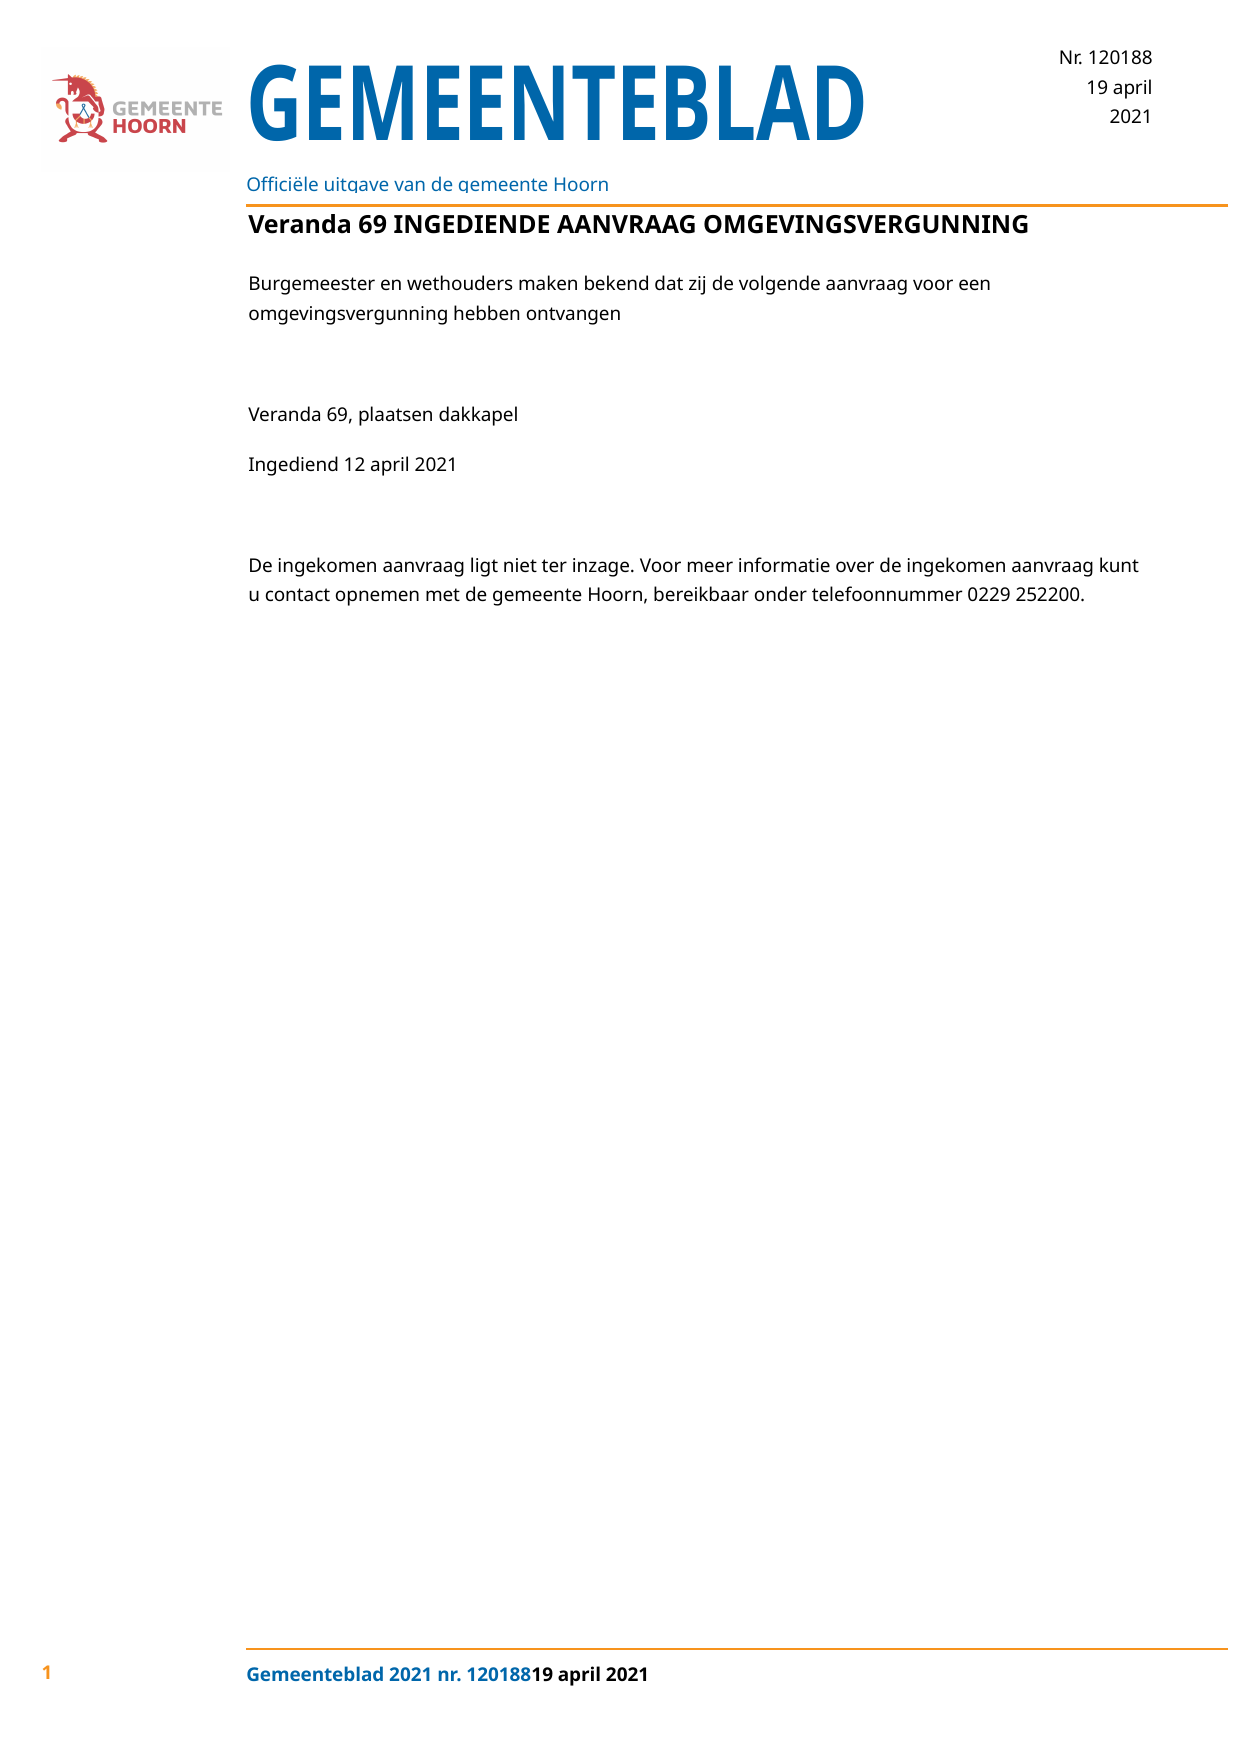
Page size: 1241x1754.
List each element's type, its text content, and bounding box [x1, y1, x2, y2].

text De ingekomen aanvraag ligt niet ter inzage. Voor meer informatie over de ingekomen aanvraag kunt u contact opnemen met de gemeente Hoorn, bereikbaar onder telefoonnummer 0229 252200. [248, 552, 1152, 607]
text Ingediend 12 april 2021 [248, 451, 1152, 477]
text Burgemeester en wethouders maken bekend dat zij de volgende aanvraag voor een omgevingsvergunning hebben ontvangen [248, 270, 1152, 326]
text Veranda 69 INGEDIENDE AANVRAAG OMGEVINGSVERGUNNING [248, 207, 1152, 241]
text Veranda 69, plaatsen dakkapel [248, 401, 1152, 426]
picture [41, 47, 231, 172]
